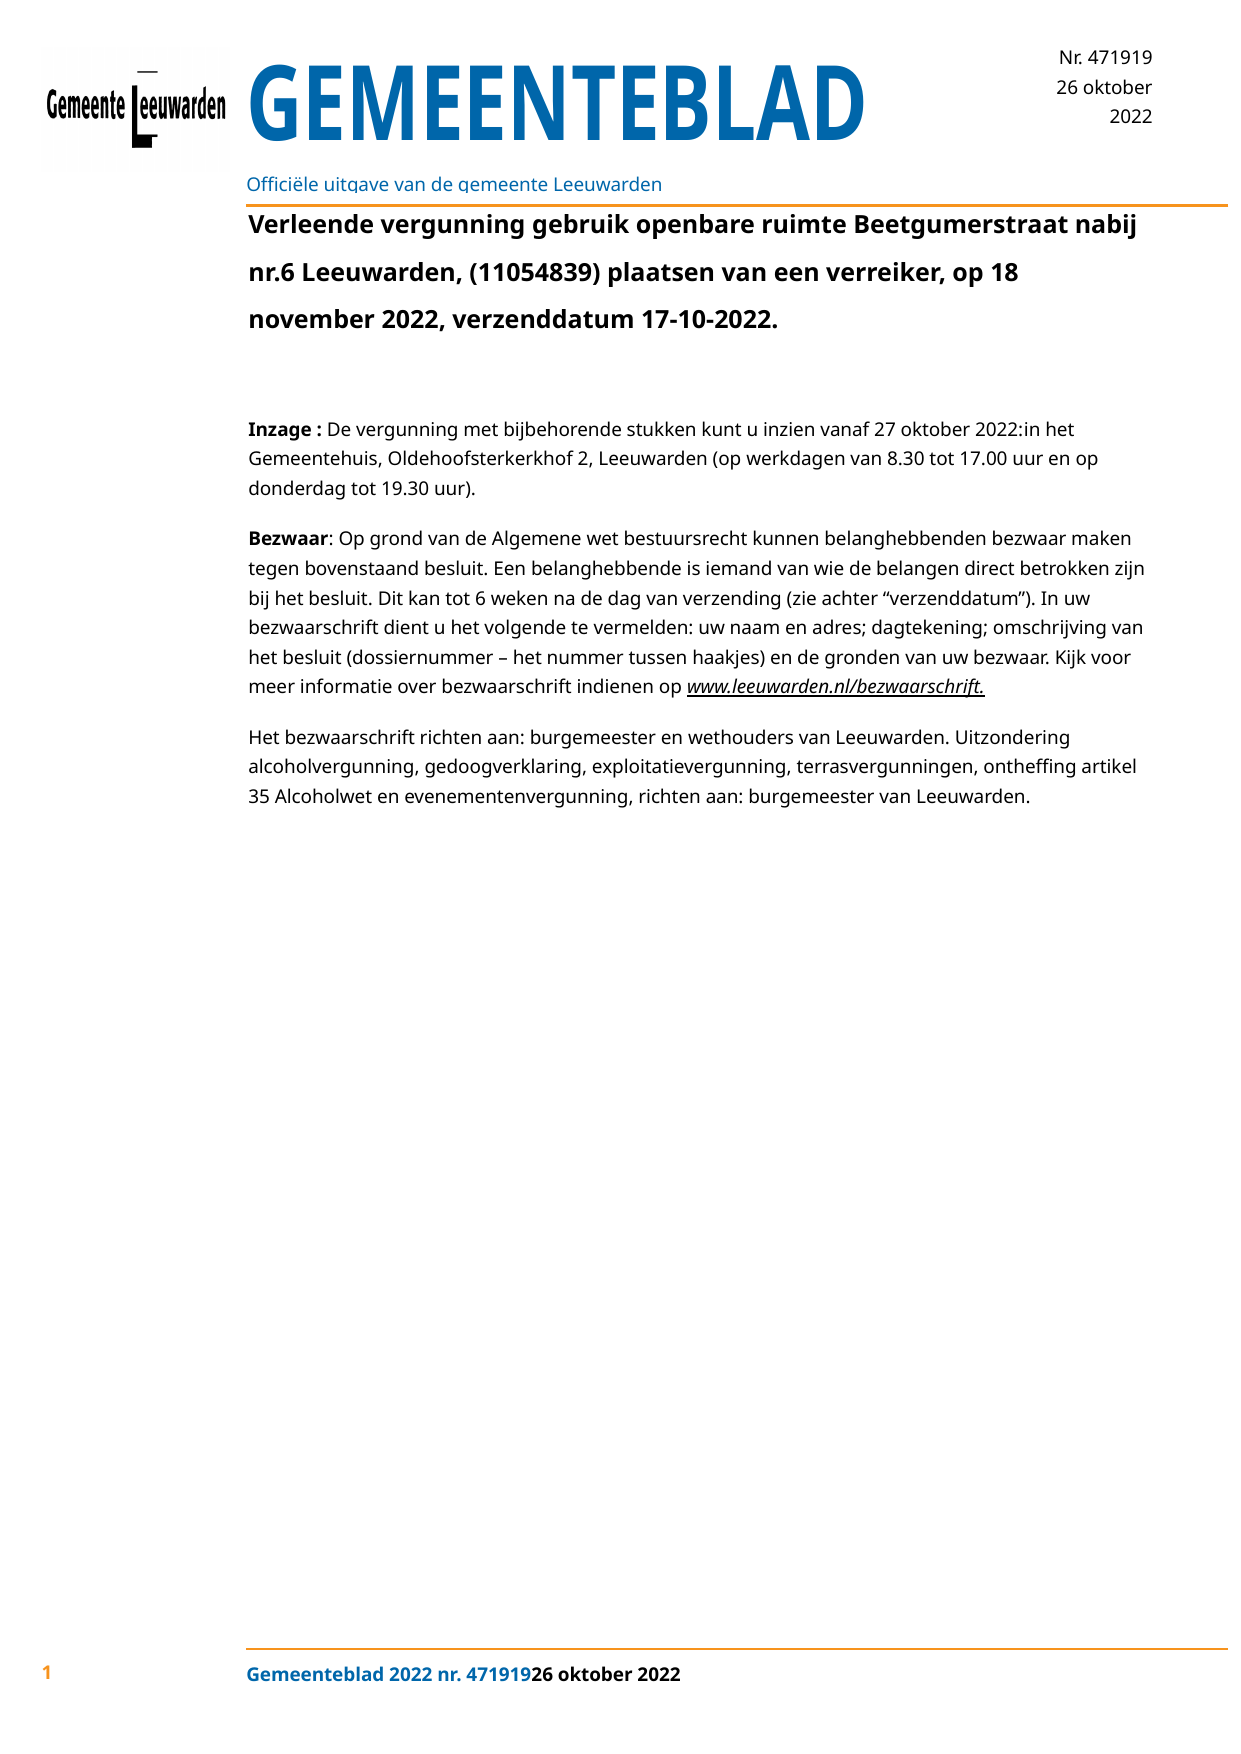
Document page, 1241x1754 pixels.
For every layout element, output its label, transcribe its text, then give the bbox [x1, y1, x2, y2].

text Verleende vergunning gebruik openbare ruimte Beetgumerstraat nabij nr.6 Leeuwarden, (11054839) plaatsen van een verreiker, op 18 november 2022, verzenddatum 17-10-2022. [248, 207, 1152, 336]
text Bezwaar: Op grond van de Algemene wet bestuursrecht kunnen belanghebbenden bezwaar maken tegen bovenstaand besluit. Een belanghebbende is iemand van wie de belangen direct betrokken zijn bij het besluit. Dit kan tot 6 weken na de dag van verzending (zie achter “verzenddatum”). In uw bezwaarschrift dient u het volgende te vermelden: uw naam en adres; dagtekening; omschrijving van het besluit (dossiernummer – het nummer tussen haakjes) en de gronden van uw bezwaar. Kijk voor meer informatie over bezwaarschrift indienen op www.leeuwarden.nl/bezwaarschrift. [248, 526, 1152, 699]
picture [41, 47, 231, 172]
text Het bezwaarschrift richten aan: burgemeester en wethouders van Leeuwarden. Uitzondering alcoholvergunning, gedoogverklaring, exploitatievergunning, terrasvergunningen, ontheffing artikel 35 Alcoholwet en evenementenvergunning, richten aan: burgemeester van Leeuwarden. [248, 724, 1152, 809]
text Inzage : De vergunning met bijbehorende stukken kunt u inzien vanaf 27 oktober 2022:in het Gemeentehuis, Oldehoofsterkerkhof 2, Leeuwarden (op werkdagen van 8.30 tot 17.00 uur en op donderdag tot 19.30 uur). [248, 416, 1152, 501]
